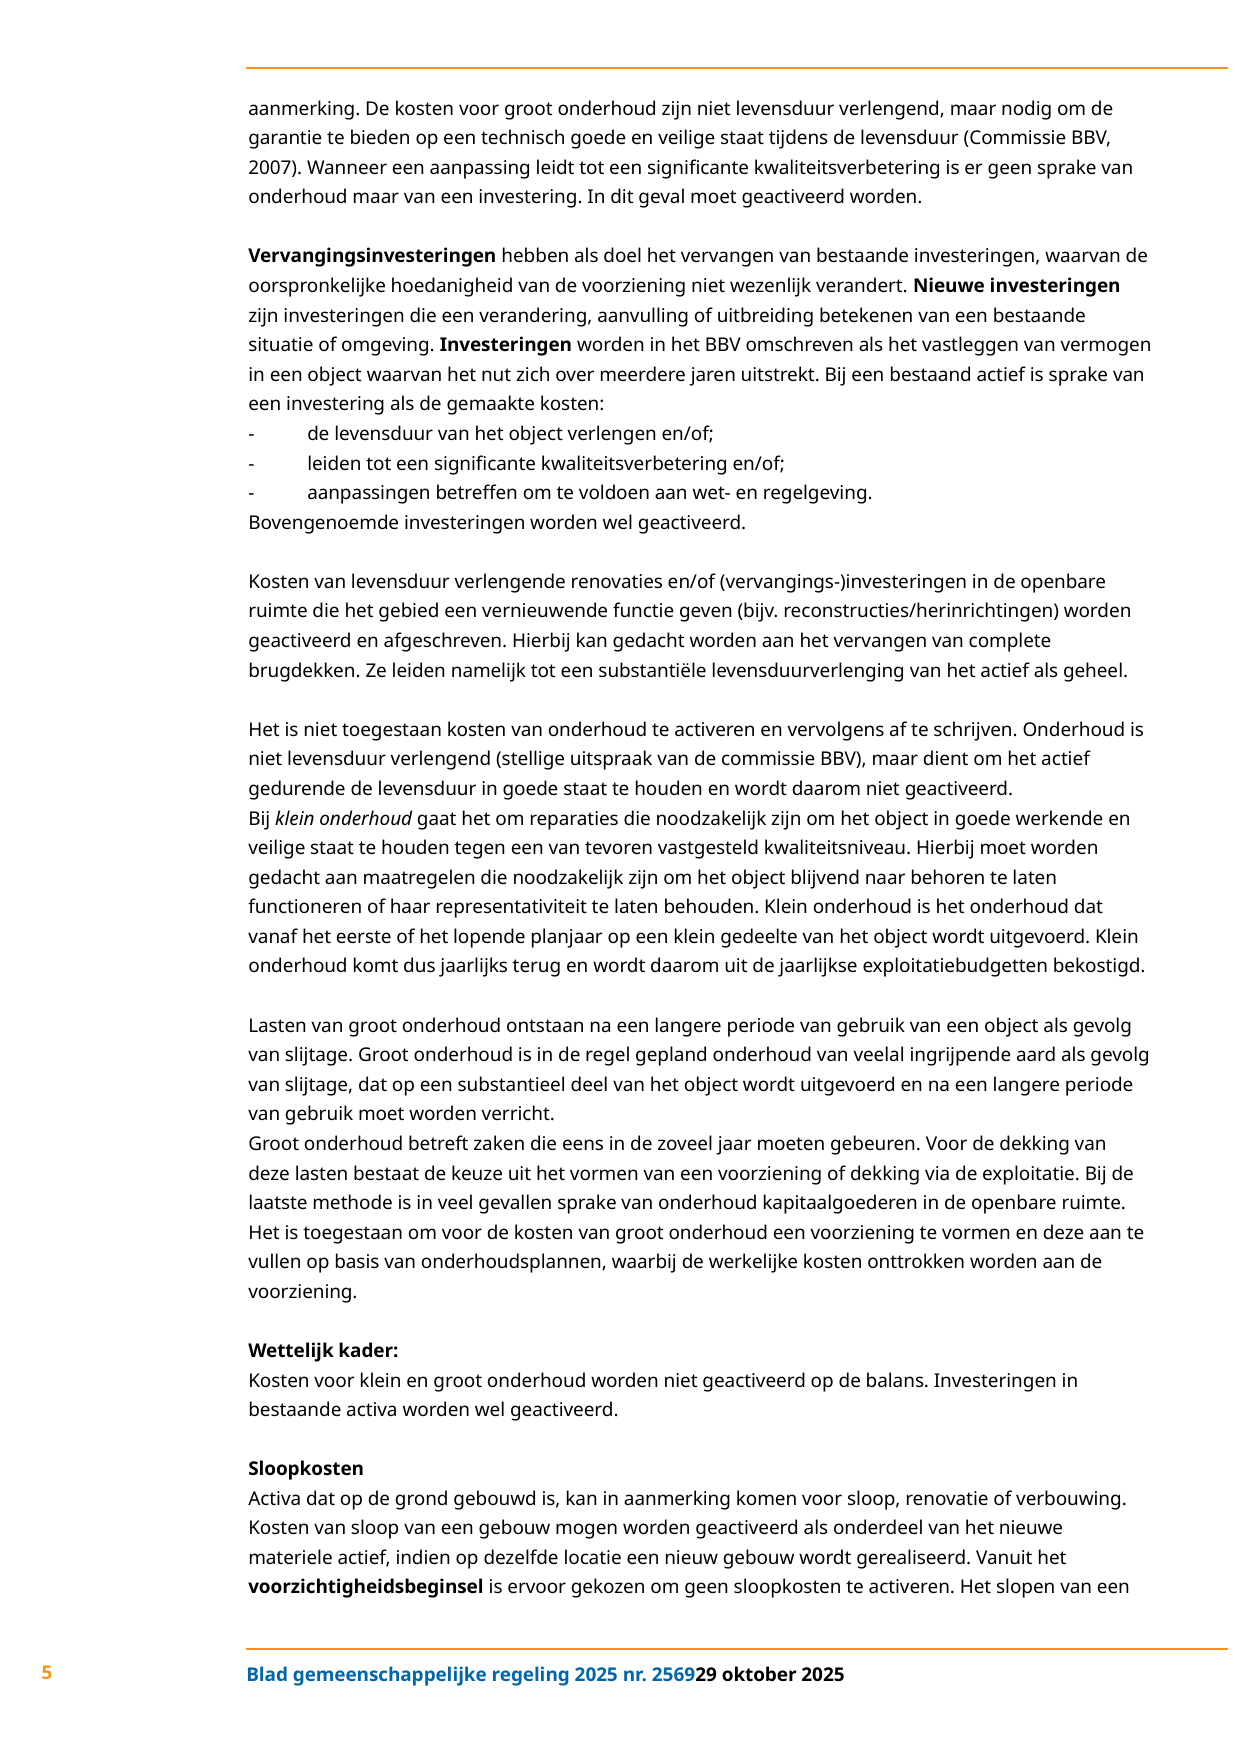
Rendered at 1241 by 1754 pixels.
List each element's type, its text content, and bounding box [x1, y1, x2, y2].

list aanpassingen betreffen om te voldoen aan wet- en regelgeving. [248, 479, 1152, 505]
list leiden tot een significante kwaliteitsverbetering en/of; [248, 450, 1152, 476]
text Activa dat op de grond gebouwd is, kan in aanmerking komen voor sloop, renovatie of verbouwing. Kosten van sloop van een gebouw mogen worden geactiveerd als onderdeel van het nieuwe materiele actief, indien op dezelfde locatie een nieuw gebouw wordt gerealiseerd. Vanuit het voorzichtigheidsbeginsel is ervoor gekozen om geen sloopkosten te activeren. Het slopen van een [248, 1485, 1152, 1599]
picture [41, 47, 231, 172]
text Groot onderhoud betreft zaken die eens in de zoveel jaar moeten gebeuren. Voor de dekking van deze lasten bestaat de keuze uit het vormen van een voorziening of dekking via de exploitatie. Bij de laatste methode is in veel gevallen sprake van onderhoud kapitaalgoederen in de openbare ruimte. [248, 1130, 1152, 1215]
text Sloopkosten [248, 1455, 1152, 1481]
text Lasten van groot onderhoud ontstaan na een langere periode van gebruik van een object als gevolg van slijtage. Groot onderhoud is in de regel gepland onderhoud van veelal ingrijpende aard als gevolg van slijtage, dat op een substantieel deel van het object wordt uitgevoerd en na een langere periode van gebruik moet worden verricht. [248, 1012, 1152, 1126]
text Het is toegestaan om voor de kosten van groot onderhoud een voorziening te vormen en deze aan te vullen op basis van onderhoudsplannen, waarbij de werkelijke kosten onttrokken worden aan de voorziening. [248, 1219, 1152, 1304]
list de levensduur van het object verlengen en/of; [248, 420, 1152, 446]
text Het is niet toegestaan kosten van onderhoud te activeren en vervolgens af te schrijven. Onderhoud is niet levensduur verlengend (stellige uitspraak van de commissie BBV), maar dient om het actief gedurende de levensduur in goede staat te houden en wordt daarom niet geactiveerd. [248, 716, 1152, 801]
text Kosten van levensduur verlengende renovaties en/of (vervangings-)investeringen in de openbare ruimte die het gebied een vernieuwende functie geven (bijv. reconstructies/herinrichtingen) worden geactiveerd en afgeschreven. Hierbij kan gedacht worden aan het vervangen van complete brugdekken. Ze leiden namelijk tot een substantiële levensduurverlenging van het actief als geheel. [248, 568, 1152, 683]
table_header Wettelijk kader: Kosten voor klein en groot onderhoud worden niet geactiveerd op de balans. Investeringen in bestaande activa worden wel geactiveerd. [248, 1338, 1152, 1422]
text Vervangingsinvesteringen hebben als doel het vervangen van bestaande investeringen, waarvan de oorspronkelijke hoedanigheid van de voorziening niet wezenlijk verandert. Nieuwe investeringen zijn investeringen die een verandering, aanvulling of uitbreiding betekenen van een bestaande situatie of omgeving. Investeringen worden in het BBV omschreven als het vastleggen van vermogen in een object waarvan het nut zich over meerdere jaren uitstrekt. Bij een bestaand actief is sprake van een investering als de gemaakte kosten: [248, 243, 1152, 416]
text Bovengenoemde investeringen worden wel geactiveerd. [248, 509, 1152, 535]
text aanmerking. De kosten voor groot onderhoud zijn niet levensduur verlengend, maar nodig om de garantie te bieden op een technisch goede en veilige staat tijdens de levensduur (Commissie BBV, 2007). Wanneer een aanpassing leidt tot een significante kwaliteitsverbetering is er geen sprake van onderhoud maar van een investering. In dit geval moet geactiveerd worden. [248, 95, 1152, 209]
text Bij klein onderhoud gaat het om reparaties die noodzakelijk zijn om het object in goede werkende en veilige staat te houden tegen een van tevoren vastgesteld kwaliteitsniveau. Hierbij moet worden gedacht aan maatregelen die noodzakelijk zijn om het object blijvend naar behoren te laten functioneren of haar representativiteit te laten behouden. Klein onderhoud is het onderhoud dat vanaf het eerste of het lopende planjaar op een klein gedeelte van het object wordt uitgevoerd. Klein onderhoud komt dus jaarlijks terug en wordt daarom uit de jaarlijkse exploitatiebudgetten bekostigd. [248, 805, 1152, 978]
